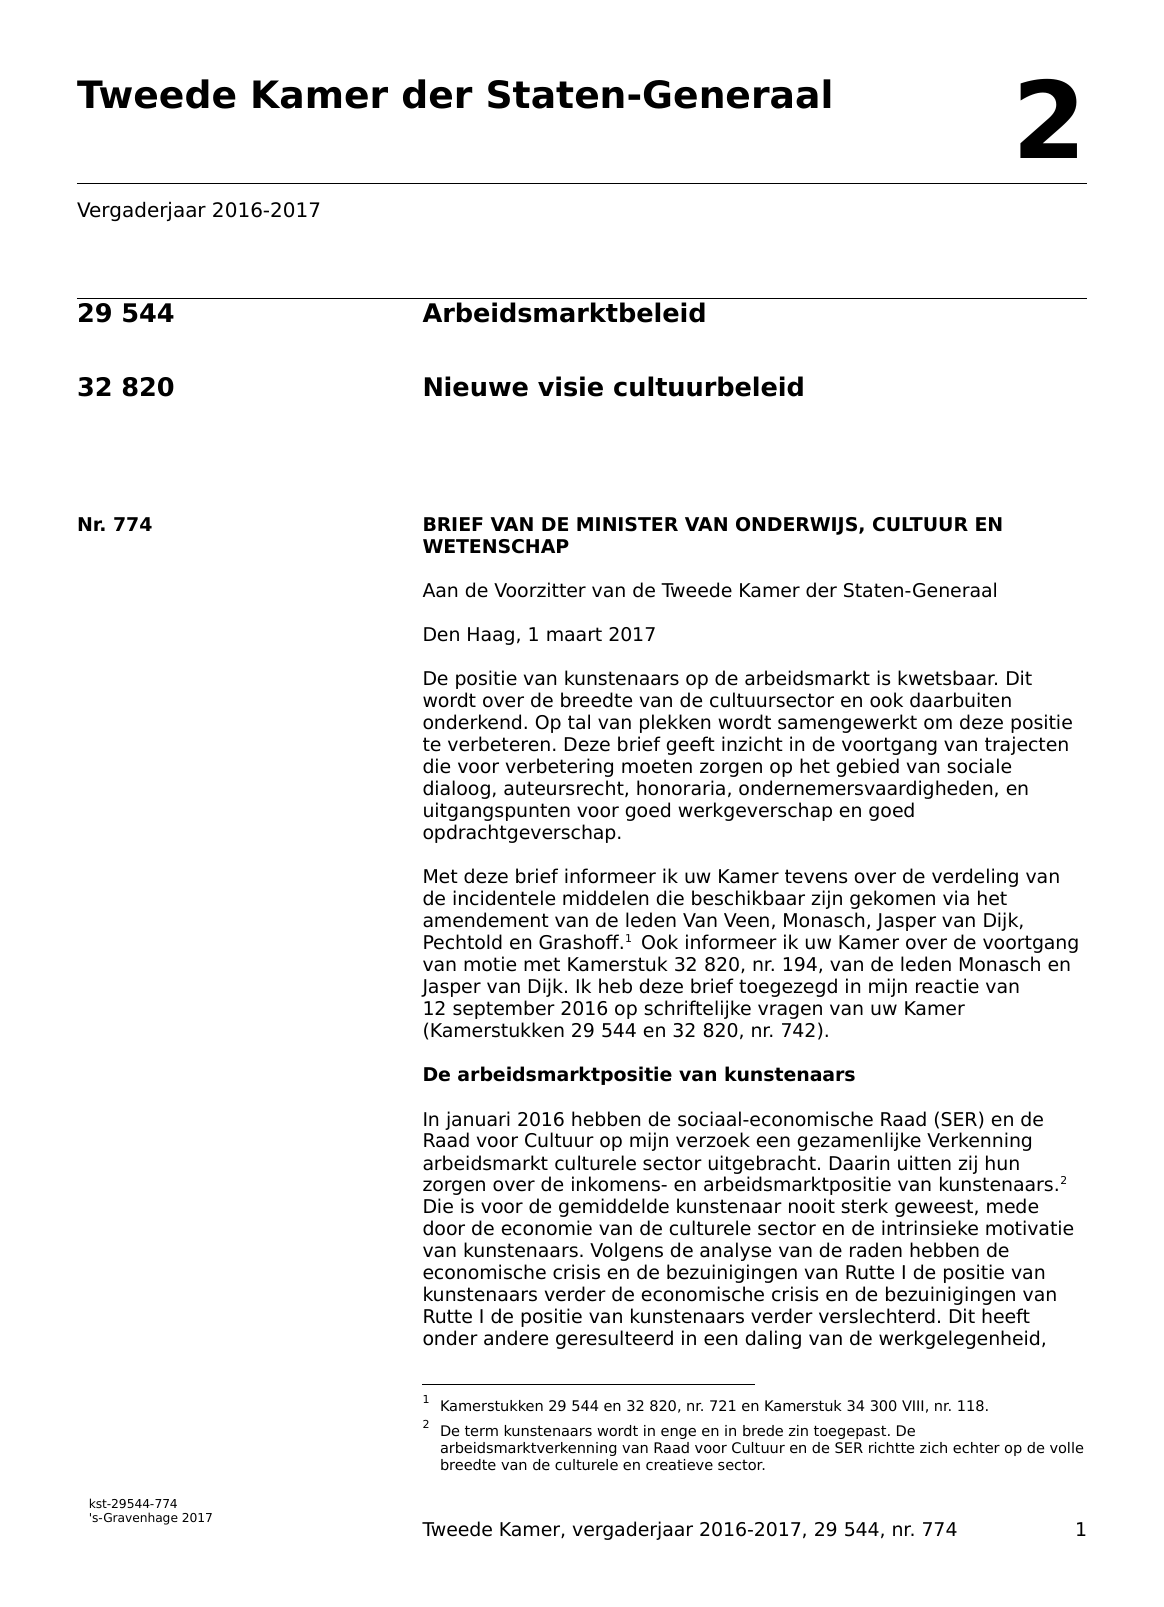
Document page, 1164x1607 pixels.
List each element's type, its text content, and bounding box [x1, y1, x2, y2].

text 's-Gravenhage 2017 [88, 1511, 323, 1525]
text De positie van kunstenaars op de arbeidsmarkt is kwetsbaar. Dit wordt over de breedte van de cultuursector en ook daarbuiten onderkend. Op tal van plekken wordt samengewerkt om deze positie te verbeteren. Deze brief geeft inzicht in de voortgang van trajecten die voor verbetering moeten zorgen op het gebied van sociale dialoog, auteursrecht, honoraria, ondernemersvaardigheden, en uitgangspunten voor goed werkgeverschap en goed opdrachtgeverschap. [422, 668, 1087, 844]
table_header 2 [886, 59, 1087, 183]
subtitle 29 544 Arbeidsmarktbeleid [77, 299, 1087, 329]
text Den Haag, 1 maart 2017 [422, 624, 1087, 646]
text Aan de Voorzitter van de Tweede Kamer der Staten-Generaal [422, 580, 1087, 602]
subtitle De arbeidsmarktpositie van kunstenaars [422, 1064, 1087, 1086]
text Kamerstukken 29 544 en 32 820, nr. 721 en Kamerstuk 34 300 VIII, nr. 118. [422, 1393, 1087, 1416]
text De term kunstenaars wordt in enge en in brede zin toegepast. De arbeidsmarktverkenning van Raad voor Cultuur en de SER richtte zich echter op de volle breedte van de culturele en creatieve sector. [422, 1418, 1087, 1474]
text In januari 2016 hebben de sociaal-economische Raad (SER) en de Raad voor Cultuur op mijn verzoek een gezamenlijke Verkenning arbeidsmarkt culturele sector uitgebracht. Daarin uitten zij hun zorgen over de inkomens- en arbeidsmarktpositie van kunstenaars. Die is voor de gemiddelde kunstenaar nooit sterk geweest, mede door de economie van de culturele sector en de intrinsieke motivatie van kunstenaars. Volgens de analyse van de raden hebben de economische crisis en de bezuinigingen van Rutte I de positie van kunstenaars verder de economische crisis en de bezuinigingen van Rutte I de positie van kunstenaars verder verslechterd. Dit heeft onder andere geresulteerd in een daling van de werkgelegenheid, [422, 1108, 1087, 1350]
table_cell Vergaderjaar 2016-2017 [77, 184, 1087, 298]
subtitle Nr. 774 BRIEF VAN DE MINISTER VAN ONDERWIJS, CULTUUR EN WETENSCHAP [77, 514, 1087, 558]
text kst-29544-774 [88, 1497, 323, 1511]
table_header Tweede Kamer der Staten-Generaal [77, 59, 886, 183]
subtitle 32 820 Nieuwe visie cultuurbeleid [77, 373, 1087, 403]
text Met deze brief informeer ik uw Kamer tevens over de verdeling van de incidentele middelen die beschikbaar zijn gekomen via het amendement van de leden Van Veen, Monasch, Jasper van Dijk, Pechtold en Grashoff. Ook informeer ik uw Kamer over de voortgang van motie met Kamerstuk 32 820, nr. 194, van de leden Monasch en Jasper van Dijk. Ik heb deze brief toegezegd in mijn reactie van 12 september 2016 op schriftelijke vragen van uw Kamer (Kamerstukken 29 544 en 32 820, nr. 742). [422, 866, 1087, 1042]
